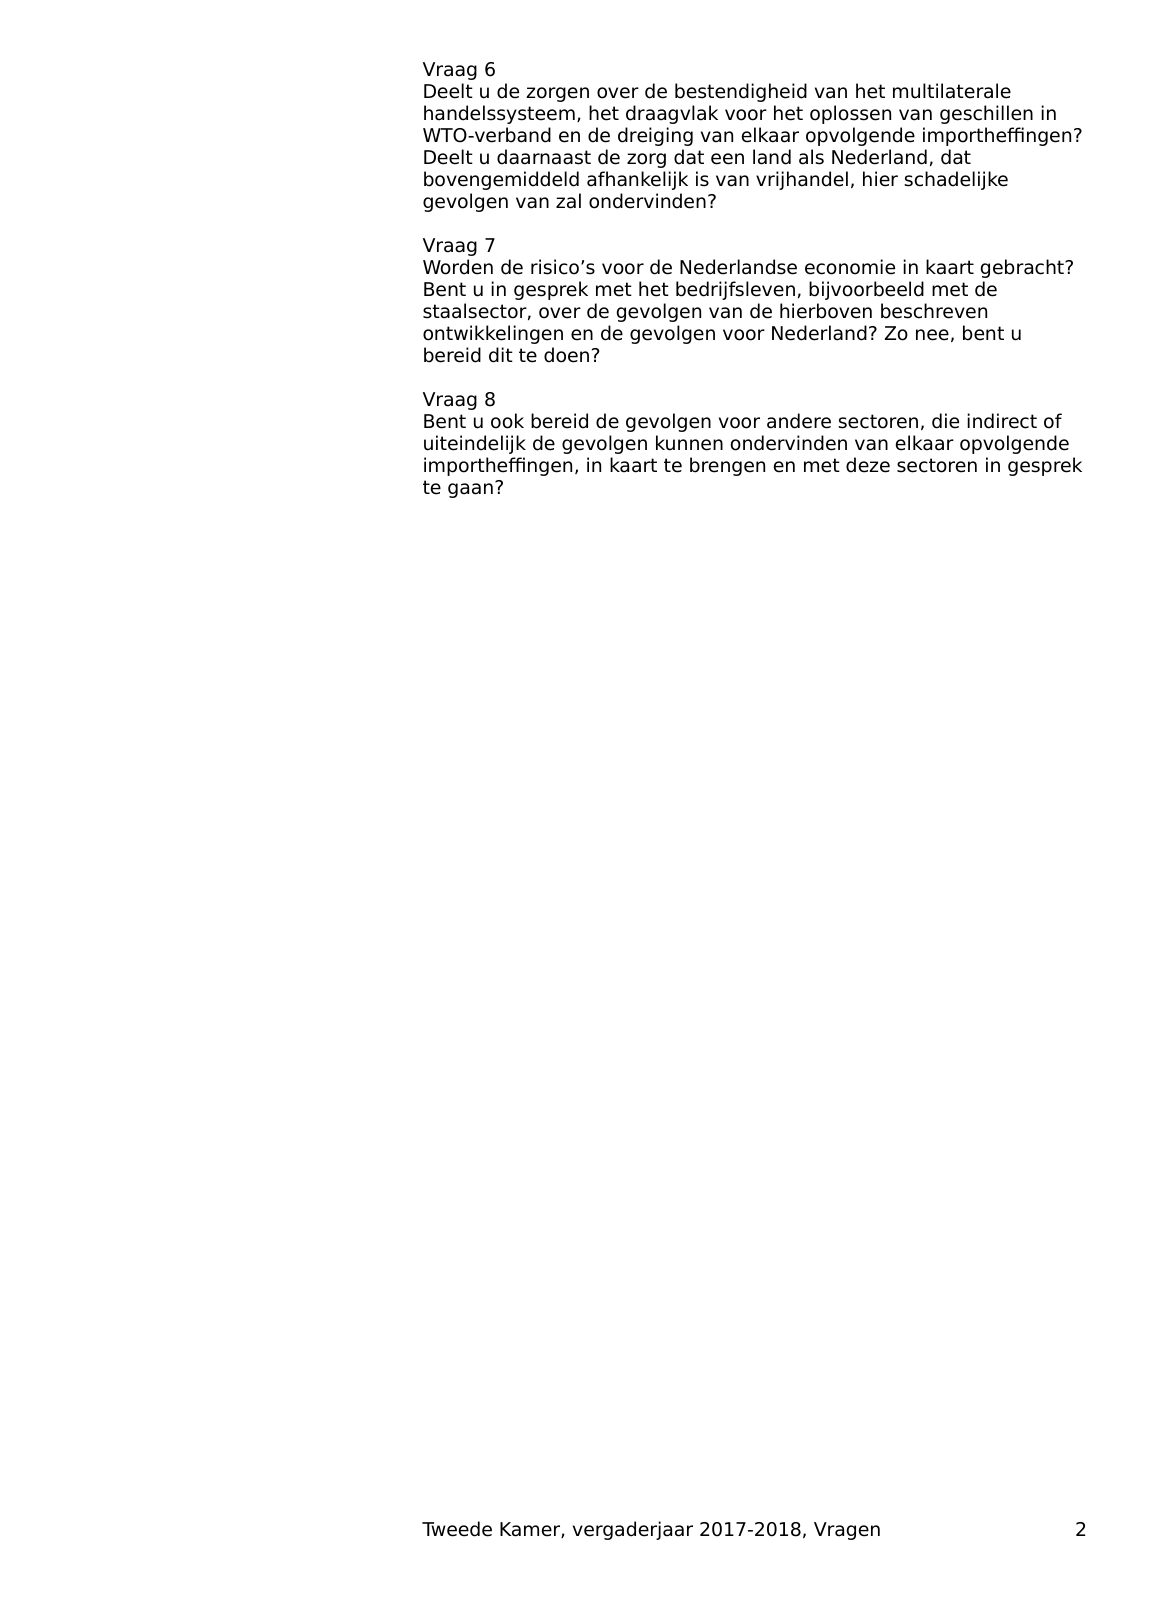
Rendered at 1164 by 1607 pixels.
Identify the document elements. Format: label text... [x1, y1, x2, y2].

text Vraag 6 [422, 59, 1087, 81]
text Vraag 8 [422, 389, 1087, 411]
text Worden de risico’s voor de Nederlandse economie in kaart gebracht? Bent u in gesprek met het bedrijfsleven, bijvoorbeeld met de staalsector, over de gevolgen van de hierboven beschreven ontwikkelingen en de gevolgen voor Nederland? Zo nee, bent u bereid dit te doen? [422, 257, 1087, 367]
text Vraag 7 [422, 235, 1087, 257]
text Bent u ook bereid de gevolgen voor andere sectoren, die indirect of uiteindelijk de gevolgen kunnen ondervinden van elkaar opvolgende importheffingen, in kaart te brengen en met deze sectoren in gesprek te gaan? [422, 411, 1087, 499]
text Deelt u de zorgen over de bestendigheid van het multilaterale handelssysteem, het draagvlak voor het oplossen van geschillen in WTO-verband en de dreiging van elkaar opvolgende importheffingen? Deelt u daarnaast de zorg dat een land als Nederland, dat bovengemiddeld afhankelijk is van vrijhandel, hier schadelijke gevolgen van zal ondervinden? [422, 81, 1087, 213]
